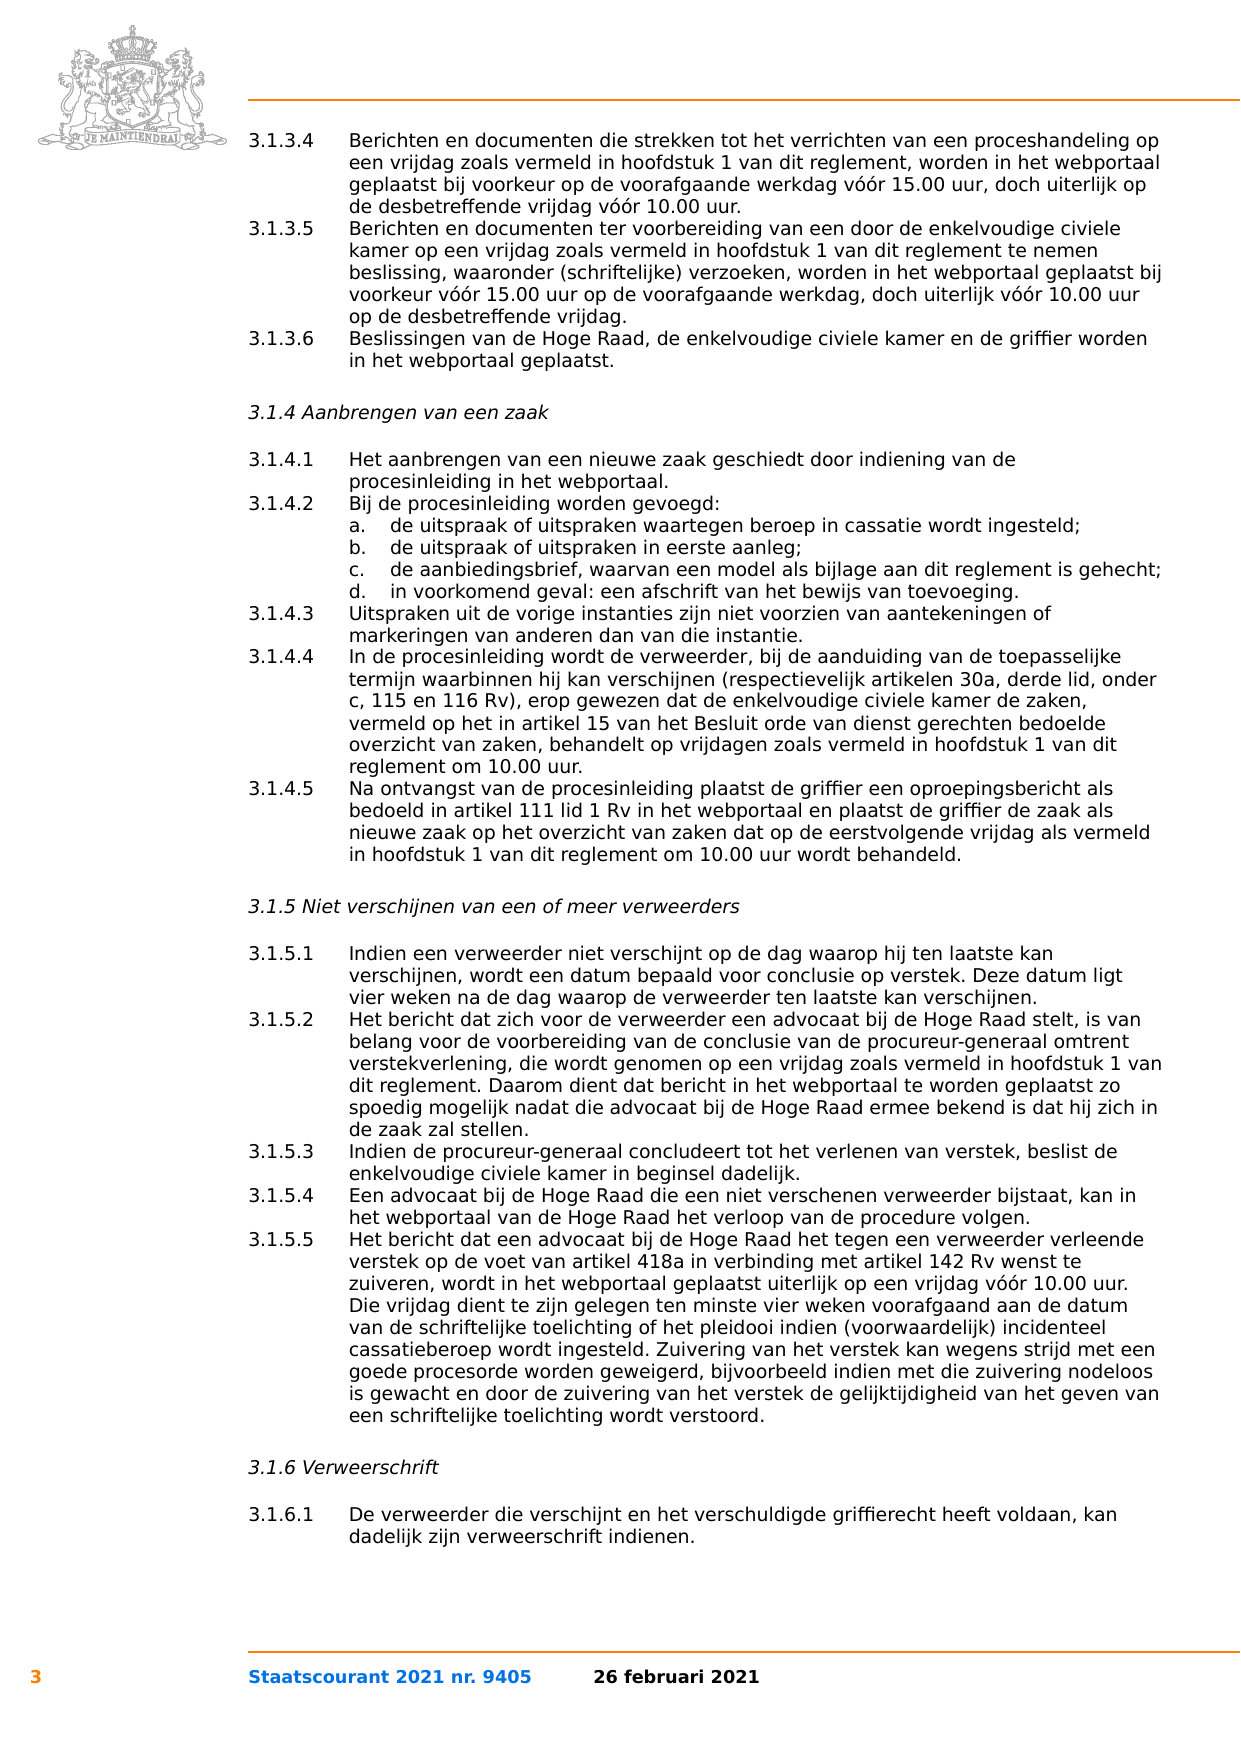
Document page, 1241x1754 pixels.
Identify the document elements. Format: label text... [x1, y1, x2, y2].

text 3.1.5.3 Indien de procureur-generaal concludeert tot het verlenen van verstek, beslist de enkelvoudige civiele kamer in beginsel dadelijk. [248, 1141, 1163, 1185]
text 3.1.6.1 De verweerder die verschijnt en het verschuldigde griffierecht heeft voldaan, kan dadelijk zijn verweerschrift indienen. [248, 1504, 1163, 1548]
subtitle 3.1.5 Niet verschijnen van een of meer verweerders [248, 896, 1163, 918]
text d. in voorkomend geval: een afschrift van het bewijs van toevoeging. [348, 581, 1163, 602]
text 3.1.5.5 Het bericht dat een advocaat bij de Hoge Raad het tegen een verweerder verleende verstek op de voet van artikel 418a in verbinding met artikel 142 Rv wenst te zuiveren, wordt in het webportaal geplaatst uiterlijk op een vrijdag vóór 10.00 uur. Die vrijdag dient te zijn gelegen ten minste vier weken voorafgaand aan de datum van de schriftelijke toelichting of het pleidooi indien (voorwaardelijk) incidenteel cassatieberoep wordt ingesteld. Zuivering van het verstek kan wegens strijd met een goede procesorde worden geweigerd, bijvoorbeeld indien met die zuivering nodeloos is gewacht en door de zuivering van het verstek de gelijktijdigheid van het geven van een schriftelijke toelichting wordt verstoord. [248, 1229, 1163, 1427]
text 3.1.4.2 Bij de procesinleiding worden gevoegd: [248, 493, 1163, 514]
text 3.1.4.1 Het aanbrengen van een nieuwe zaak geschiedt door indiening van de procesinleiding in het webportaal. [248, 449, 1163, 493]
text 3.1.3.6 Beslissingen van de Hoge Raad, de enkelvoudige civiele kamer en de griffier worden in het webportaal geplaatst. [248, 328, 1163, 372]
text 3.1.5.4 Een advocaat bij de Hoge Raad die een niet verschenen verweerder bijstaat, kan in het webportaal van de Hoge Raad het verloop van de procedure volgen. [248, 1185, 1163, 1229]
text 3.1.3.5 Berichten en documenten ter voorbereiding van een door de enkelvoudige civiele kamer op een vrijdag zoals vermeld in hoofdstuk 1 van dit reglement te nemen beslissing, waaronder (schriftelijke) verzoeken, worden in het webportaal geplaatst bij voorkeur vóór 15.00 uur op de voorafgaande werkdag, doch uiterlijk vóór 10.00 uur op de desbetreffende vrijdag. [248, 218, 1163, 328]
picture [38, 25, 227, 150]
subtitle 3.1.6 Verweerschrift [248, 1457, 1163, 1479]
text b. de uitspraak of uitspraken in eerste aanleg; [348, 537, 1163, 558]
text 3.1.4.4 In de procesinleiding wordt de verweerder, bij de aanduiding van de toepasselijke termijn waarbinnen hij kan verschijnen (respectievelijk artikelen 30a, derde lid, onder c, 115 en 116 Rv), erop gewezen dat de enkelvoudige civiele kamer de zaken, vermeld op het in artikel 15 van het Besluit orde van dienst gerechten bedoelde overzicht van zaken, behandelt op vrijdagen zoals vermeld in hoofdstuk 1 van dit reglement om 10.00 uur. [248, 646, 1163, 778]
text a. de uitspraak of uitspraken waartegen beroep in cassatie wordt ingesteld; [348, 514, 1163, 537]
text 3.1.5.2 Het bericht dat zich voor de verweerder een advocaat bij de Hoge Raad stelt, is van belang voor de voorbereiding van de conclusie van de procureur-generaal omtrent verstekverlening, die wordt genomen op een vrijdag zoals vermeld in hoofdstuk 1 van dit reglement. Daarom dient dat bericht in het webportaal te worden geplaatst zo spoedig mogelijk nadat die advocaat bij de Hoge Raad ermee bekend is dat hij zich in de zaak zal stellen. [248, 1009, 1163, 1141]
subtitle 3.1.4 Aanbrengen van een zaak [248, 402, 1163, 424]
text 3.1.4.5 Na ontvangst van de procesinleiding plaatst de griffier een oproepingsbericht als bedoeld in artikel 111 lid 1 Rv in het webportaal en plaatst de griffier de zaak als nieuwe zaak op het overzicht van zaken dat op de eerstvolgende vrijdag als vermeld in hoofdstuk 1 van dit reglement om 10.00 uur wordt behandeld. [248, 778, 1163, 866]
text 3.1.5.1 Indien een verweerder niet verschijnt op de dag waarop hij ten laatste kan verschijnen, wordt een datum bepaald voor conclusie op verstek. Deze datum ligt vier weken na de dag waarop de verweerder ten laatste kan verschijnen. [248, 943, 1163, 1009]
text c. de aanbiedingsbrief, waarvan een model als bijlage aan dit reglement is gehecht; [348, 558, 1163, 581]
text 3.1.4.3 Uitspraken uit de vorige instanties zijn niet voorzien van aantekeningen of markeringen van anderen dan van die instantie. [248, 602, 1163, 646]
text 3.1.3.4 Berichten en documenten die strekken tot het verrichten van een proceshandeling op een vrijdag zoals vermeld in hoofdstuk 1 van dit reglement, worden in het webportaal geplaatst bij voorkeur op de voorafgaande werkdag vóór 15.00 uur, doch uiterlijk op de desbetreffende vrijdag vóór 10.00 uur. [248, 130, 1163, 218]
